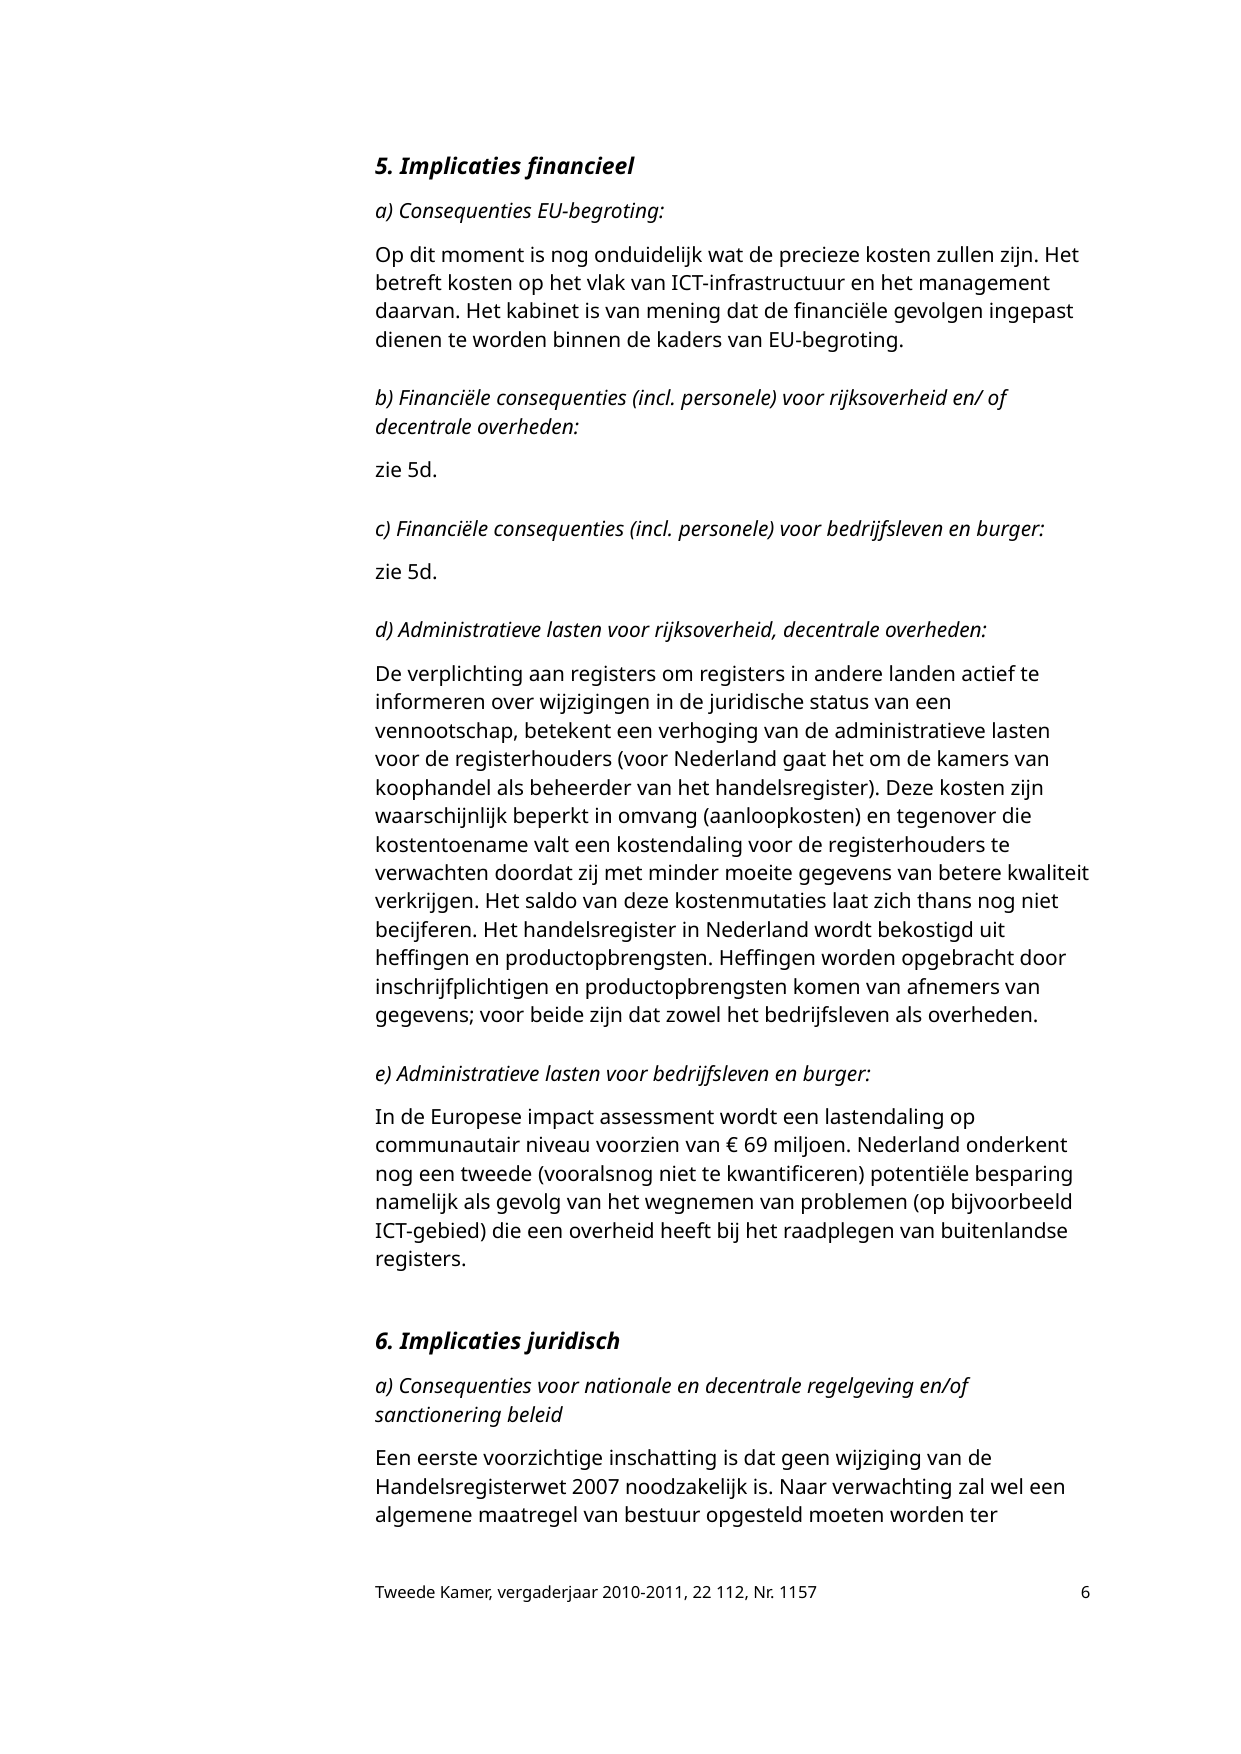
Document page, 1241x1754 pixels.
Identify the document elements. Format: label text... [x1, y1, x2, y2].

text b) Financiële consequenties (incl. personele) voor rijksoverheid en/ of decentrale overheden: [375, 383, 1090, 440]
text Op dit moment is nog onduidelijk wat de precieze kosten zullen zijn. Het betreft kosten op het vlak van ICT-infrastructuur en het management daarvan. Het kabinet is van mening dat de financiële gevolgen ingepast dienen te worden binnen de kaders van EU-begroting. [375, 240, 1090, 353]
text Een eerste voorzichtige inschatting is dat geen wijziging van de Handelsregisterwet 2007 noodzakelijk is. Naar verwachting zal wel een algemene maatregel van bestuur opgesteld moeten worden ter [375, 1443, 1090, 1529]
text e) Administratieve lasten voor bedrijfsleven en burger: [375, 1059, 1090, 1087]
text a) Consequenties EU-begroting: [375, 196, 1090, 225]
subtitle 5. Implicaties financieel [375, 150, 1090, 181]
text De verplichting aan registers om registers in andere landen actief te informeren over wijzigingen in de juridische status van een vennootschap, betekent een verhoging van de administratieve lasten voor de registerhouders (voor Nederland gaat het om de kamers van koophandel als beheerder van het handelsregister). Deze kosten zijn waarschijnlijk beperkt in omvang (aanloopkosten) en tegenover die kostentoename valt een kostendaling voor de registerhouders te verwachten doordat zij met minder moeite gegevens van betere kwaliteit verkrijgen. Het saldo van deze kostenmutaties laat zich thans nog niet becijferen. Het handelsregister in Nederland wordt bekostigd uit heffingen en productopbrengsten. Heffingen worden opgebracht door inschrijfplichtigen en productopbrengsten komen van afnemers van gegevens; voor beide zijn dat zowel het bedrijfsleven als overheden. [375, 659, 1090, 1029]
text In de Europese impact assessment wordt een lastendaling op communautair niveau voorzien van € 69 miljoen. Nederland onderkent nog een tweede (vooralsnog niet te kwantificeren) potentiële besparing namelijk als gevolg van het wegnemen van problemen (op bijvoorbeeld ICT-gebied) die een overheid heeft bij het raadplegen van buitenlandse registers. [375, 1102, 1090, 1273]
text zie 5d. [375, 455, 1090, 484]
subtitle 6. Implicaties juridisch [375, 1325, 1090, 1357]
text c) Financiële consequenties (incl. personele) voor bedrijfsleven en burger: [375, 514, 1090, 542]
text d) Administratieve lasten voor rijksoverheid, decentrale overheden: [375, 616, 1090, 644]
text zie 5d. [375, 557, 1090, 586]
text a) Consequenties voor nationale en decentrale regelgeving en/of sanctionering beleid [375, 1372, 1090, 1428]
